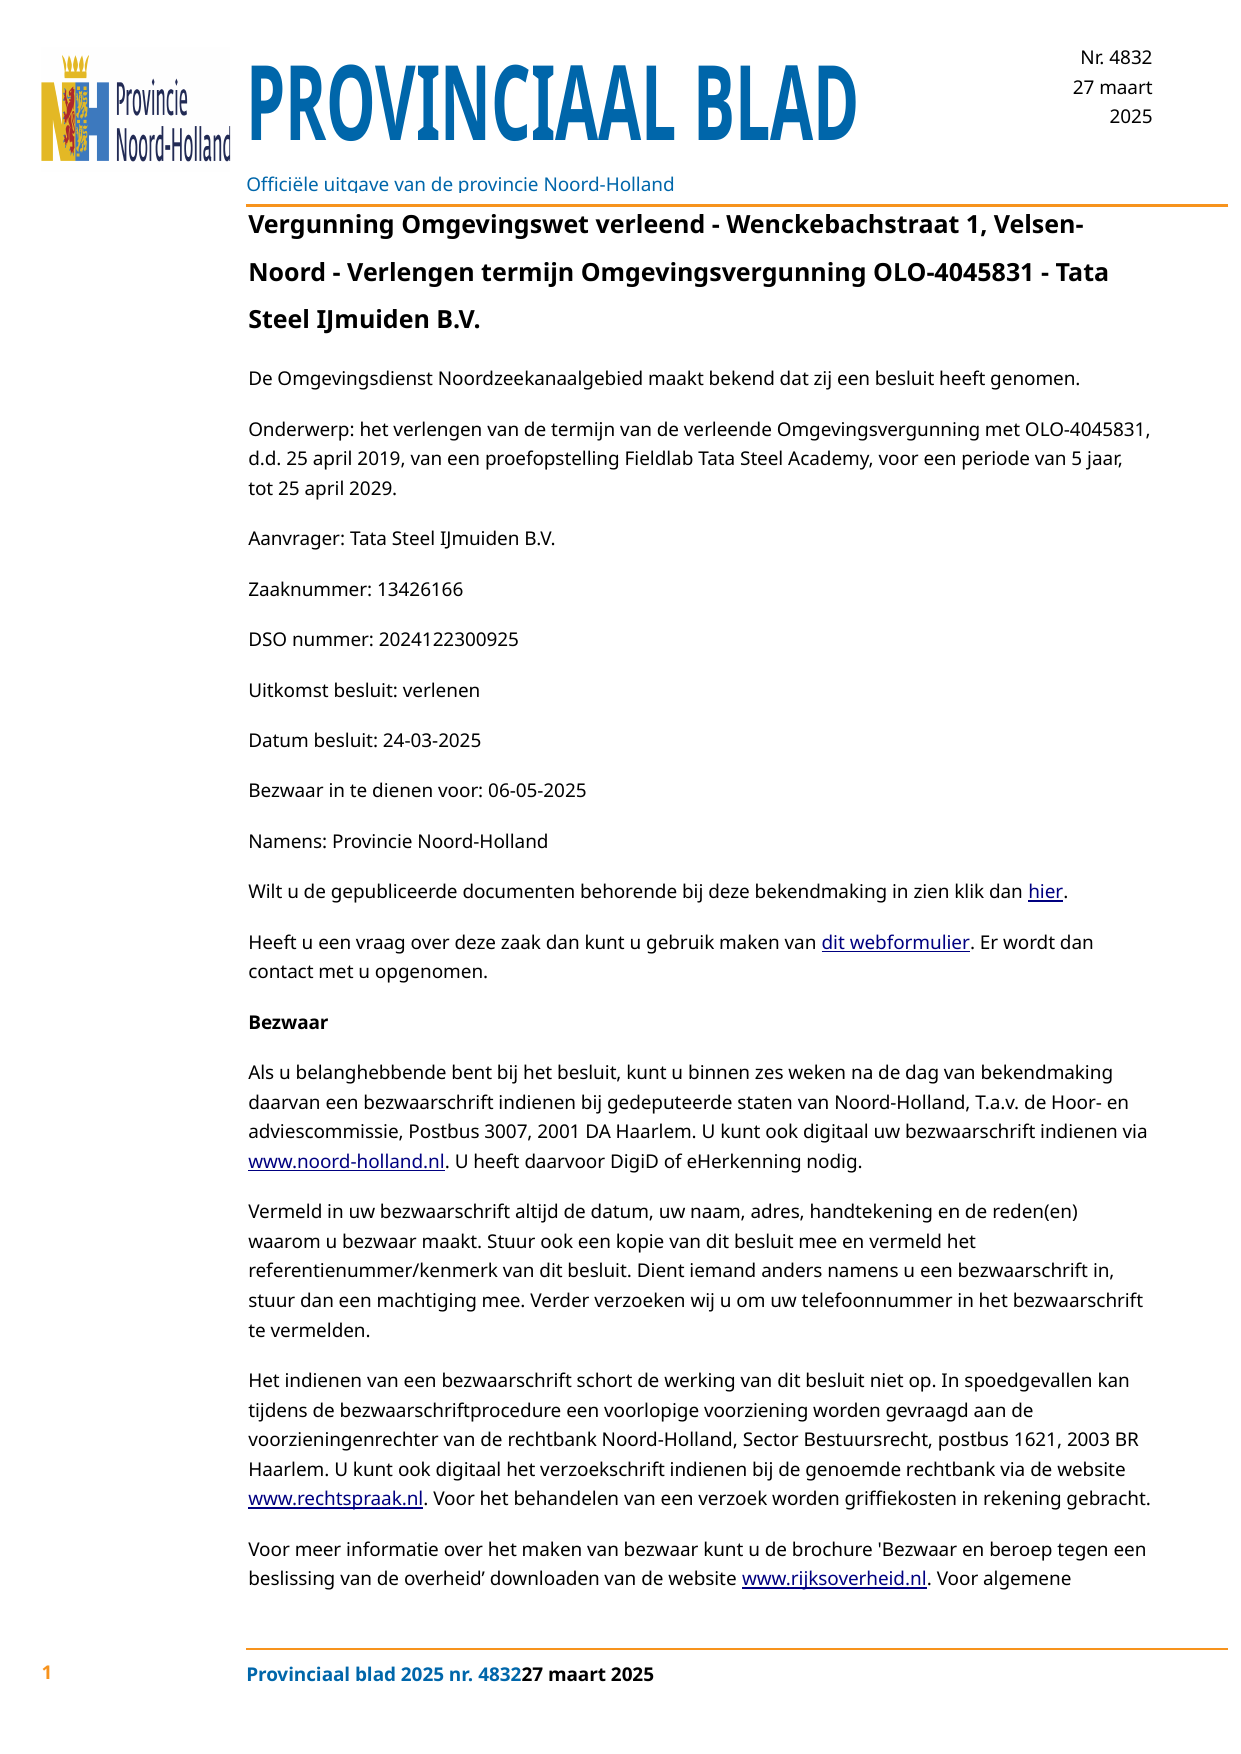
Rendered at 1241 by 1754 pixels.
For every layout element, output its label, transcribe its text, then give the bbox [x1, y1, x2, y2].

text Uitkomst besluit: verlenen [248, 677, 1152, 702]
text Zaaknummer: 13426166 [248, 576, 1152, 602]
text Datum besluit: 24-03-2025 [248, 727, 1152, 753]
text DSO nummer: 2024122300925 [248, 626, 1152, 652]
text Vermeld in uw bezwaarschrift altijd de datum, uw naam, adres, handtekening en de reden(en) waarom u bezwaar maakt. Stuur ook een kopie van dit besluit mee en vermeld het referentienummer/kenmerk van dit besluit. Dient iemand anders namens u een bezwaarschrift in, stuur dan een machtiging mee. Verder verzoeken wij u om uw telefoonnummer in het bezwaarschrift te vermelden. [248, 1198, 1152, 1342]
text Namens: Provincie Noord-Holland [248, 828, 1152, 854]
picture [41, 47, 231, 172]
text Bezwaar in te dienen voor: 06-05-2025 [248, 778, 1152, 803]
text Heeft u een vraag over deze zaak dan kunt u gebruik maken van dit webformulier. Er wordt dan contact met u opgenomen. [248, 929, 1152, 984]
text Als u belanghebbende bent bij het besluit, kunt u binnen zes weken na de dag van bekendmaking daarvan een bezwaarschrift indienen bij gedeputeerde staten van Noord-Holland, T.a.v. de Hoor- en adviescommissie, Postbus 3007, 2001 DA Haarlem. U kunt ook digitaal uw bezwaarschrift indienen via www.noord-holland.nl. U heeft daarvoor DigiD of eHerkenning nodig. [248, 1059, 1152, 1174]
text Voor meer informatie over het maken van bezwaar kunt u de brochure 'Bezwaar en beroep tegen een beslissing van de overheid’ downloaden van de website www.rijksoverheid.nl. Voor algemene [248, 1536, 1152, 1591]
text Aanvrager: Tata Steel IJmuiden B.V. [248, 526, 1152, 551]
text Wilt u de gepubliceerde documenten behorende bij deze bekendmaking in zien klik dan hier. [248, 878, 1152, 904]
text Onderwerp: het verlengen van de termijn van de verleende Omgevingsvergunning met OLO-4045831, d.d. 25 april 2019, van een proefopstelling Fieldlab Tata Steel Academy, voor een periode van 5 jaar, tot 25 april 2029. [248, 416, 1152, 501]
text Bezwaar [248, 1009, 1152, 1034]
text De Omgevingsdienst Noordzeekanaalgebied maakt bekend dat zij een besluit heeft genomen. [248, 366, 1152, 391]
text Vergunning Omgevingswet verleend - Wenckebachstraat 1, Velsen-Noord - Verlengen termijn Omgevingsvergunning OLO-4045831 - Tata Steel IJmuiden B.V. [248, 207, 1152, 336]
text Het indienen van een bezwaarschrift schort de werking van dit besluit niet op. In spoedgevallen kan tijdens de bezwaarschriftprocedure een voorlopige voorziening worden gevraagd aan de voorzieningenrechter van de rechtbank Noord-Holland, Sector Bestuursrecht, postbus 1621, 2003 BR Haarlem. U kunt ook digitaal het verzoekschrift indienen bij de genoemde rechtbank via de website www.rechtspraak.nl. Voor het behandelen van een verzoek worden griffiekosten in rekening gebracht. [248, 1367, 1152, 1511]
